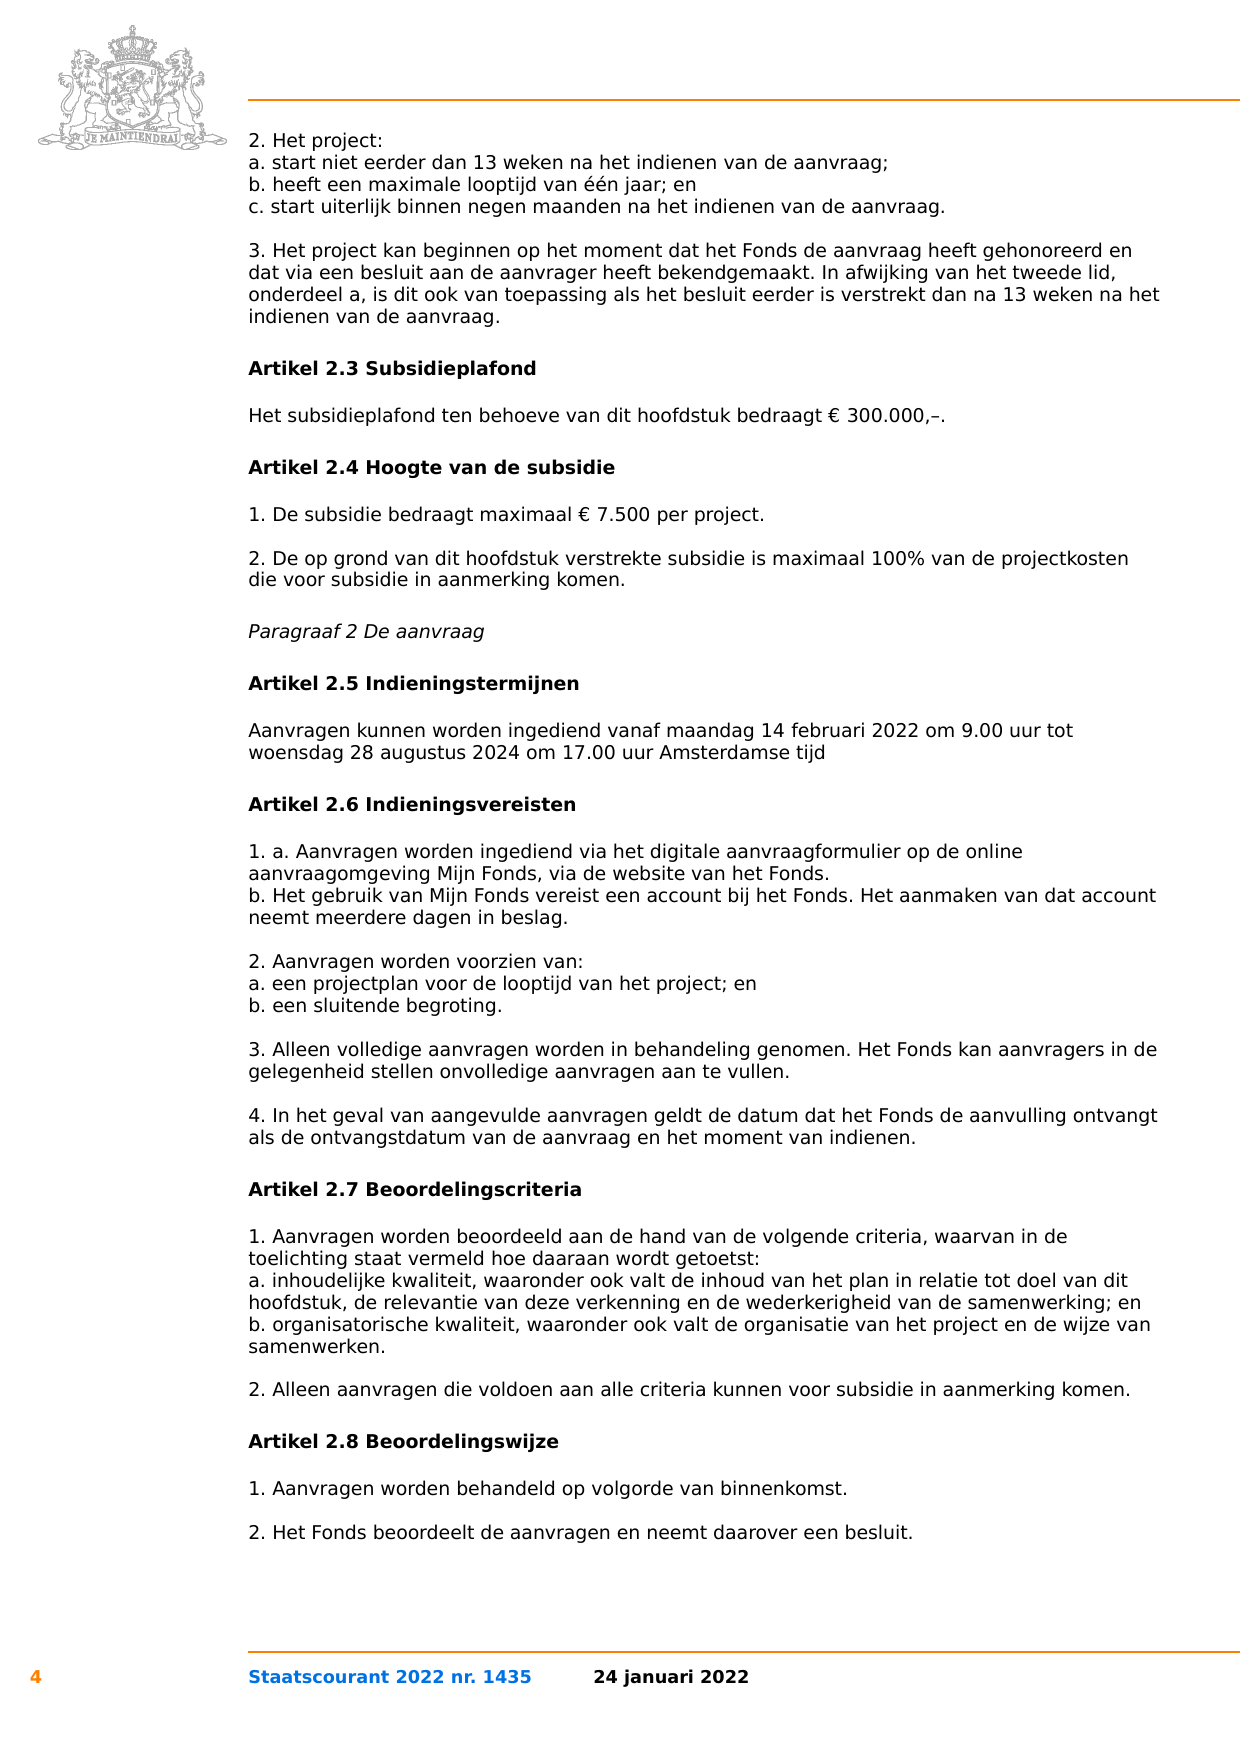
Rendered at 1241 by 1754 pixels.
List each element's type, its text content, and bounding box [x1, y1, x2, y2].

text a. een projectplan voor de looptijd van het project; en [248, 973, 1163, 995]
subtitle Artikel 2.6 Indieningsvereisten [248, 794, 1163, 816]
subtitle Artikel 2.3 Subsidieplafond [248, 358, 1163, 379]
text 4. In het geval van aangevulde aanvragen geldt de datum dat het Fonds de aanvulling ontvangt als de ontvangstdatum van de aanvraag en het moment van indienen. [248, 1105, 1163, 1149]
text 1. Aanvragen worden beoordeeld aan de hand van de volgende criteria, waarvan in de toelichting staat vermeld hoe daaraan wordt getoetst: [248, 1226, 1163, 1269]
text 2. Aanvragen worden voorzien van: [248, 951, 1163, 973]
text 1. De subsidie bedraagt maximaal € 7.500 per project. [248, 503, 1163, 526]
text b. een sluitende begroting. [248, 995, 1163, 1017]
text Het subsidieplafond ten behoeve van dit hoofdstuk bedraagt € 300.000,–. [248, 404, 1163, 427]
text Aanvragen kunnen worden ingediend vanaf maandag 14 februari 2022 om 9.00 uur tot woensdag 28 augustus 2024 om 17.00 uur Amsterdamse tijd [248, 720, 1163, 764]
text b. heeft een maximale looptijd van één jaar; en [248, 174, 1163, 196]
text b. Het gebruik van Mijn Fonds vereist een account bij het Fonds. Het aanmaken van dat account neemt meerdere dagen in beslag. [248, 885, 1163, 929]
text b. organisatorische kwaliteit, waaronder ook valt de organisatie van het project en de wijze van samenwerken. [248, 1313, 1163, 1357]
picture [38, 25, 227, 150]
text a. start niet eerder dan 13 weken na het indienen van de aanvraag; [248, 152, 1163, 174]
text 2. Het Fonds beoordeelt de aanvragen en neemt daarover een besluit. [248, 1522, 1163, 1544]
subtitle Artikel 2.4 Hoogte van de subsidie [248, 457, 1163, 478]
text 3. Alleen volledige aanvragen worden in behandeling genomen. Het Fonds kan aanvragers in de gelegenheid stellen onvolledige aanvragen aan te vullen. [248, 1039, 1163, 1083]
text a. inhoudelijke kwaliteit, waaronder ook valt de inhoud van het plan in relatie tot doel van dit hoofdstuk, de relevantie van deze verkenning en de wederkerigheid van de samenwerking; en [248, 1269, 1163, 1313]
text 3. Het project kan beginnen op het moment dat het Fonds de aanvraag heeft gehonoreerd en dat via een besluit aan de aanvrager heeft bekendgemaakt. In afwijking van het tweede lid, onderdeel a, is dit ook van toepassing als het besluit eerder is verstrekt dan na 13 weken na het indienen van de aanvraag. [248, 240, 1163, 328]
subtitle Artikel 2.7 Beoordelingscriteria [248, 1179, 1163, 1201]
text 1. Aanvragen worden behandeld op volgorde van binnenkomst. [248, 1478, 1163, 1500]
subtitle Artikel 2.8 Beoordelingswijze [248, 1431, 1163, 1453]
subtitle Artikel 2.5 Indieningstermijnen [248, 673, 1163, 695]
text 2. Het project: [248, 130, 1163, 152]
text 1. a. Aanvragen worden ingediend via het digitale aanvraagformulier op de online aanvraagomgeving Mijn Fonds, via de website van het Fonds. [248, 841, 1163, 885]
text 2. Alleen aanvragen die voldoen aan alle criteria kunnen voor subsidie in aanmerking komen. [248, 1379, 1163, 1401]
subtitle Paragraaf 2 De aanvraag [248, 621, 1163, 643]
text 2. De op grond van dit hoofdstuk verstrekte subsidie is maximaal 100% van de projectkosten die voor subsidie in aanmerking komen. [248, 547, 1163, 591]
text c. start uiterlijk binnen negen maanden na het indienen van de aanvraag. [248, 196, 1163, 218]
